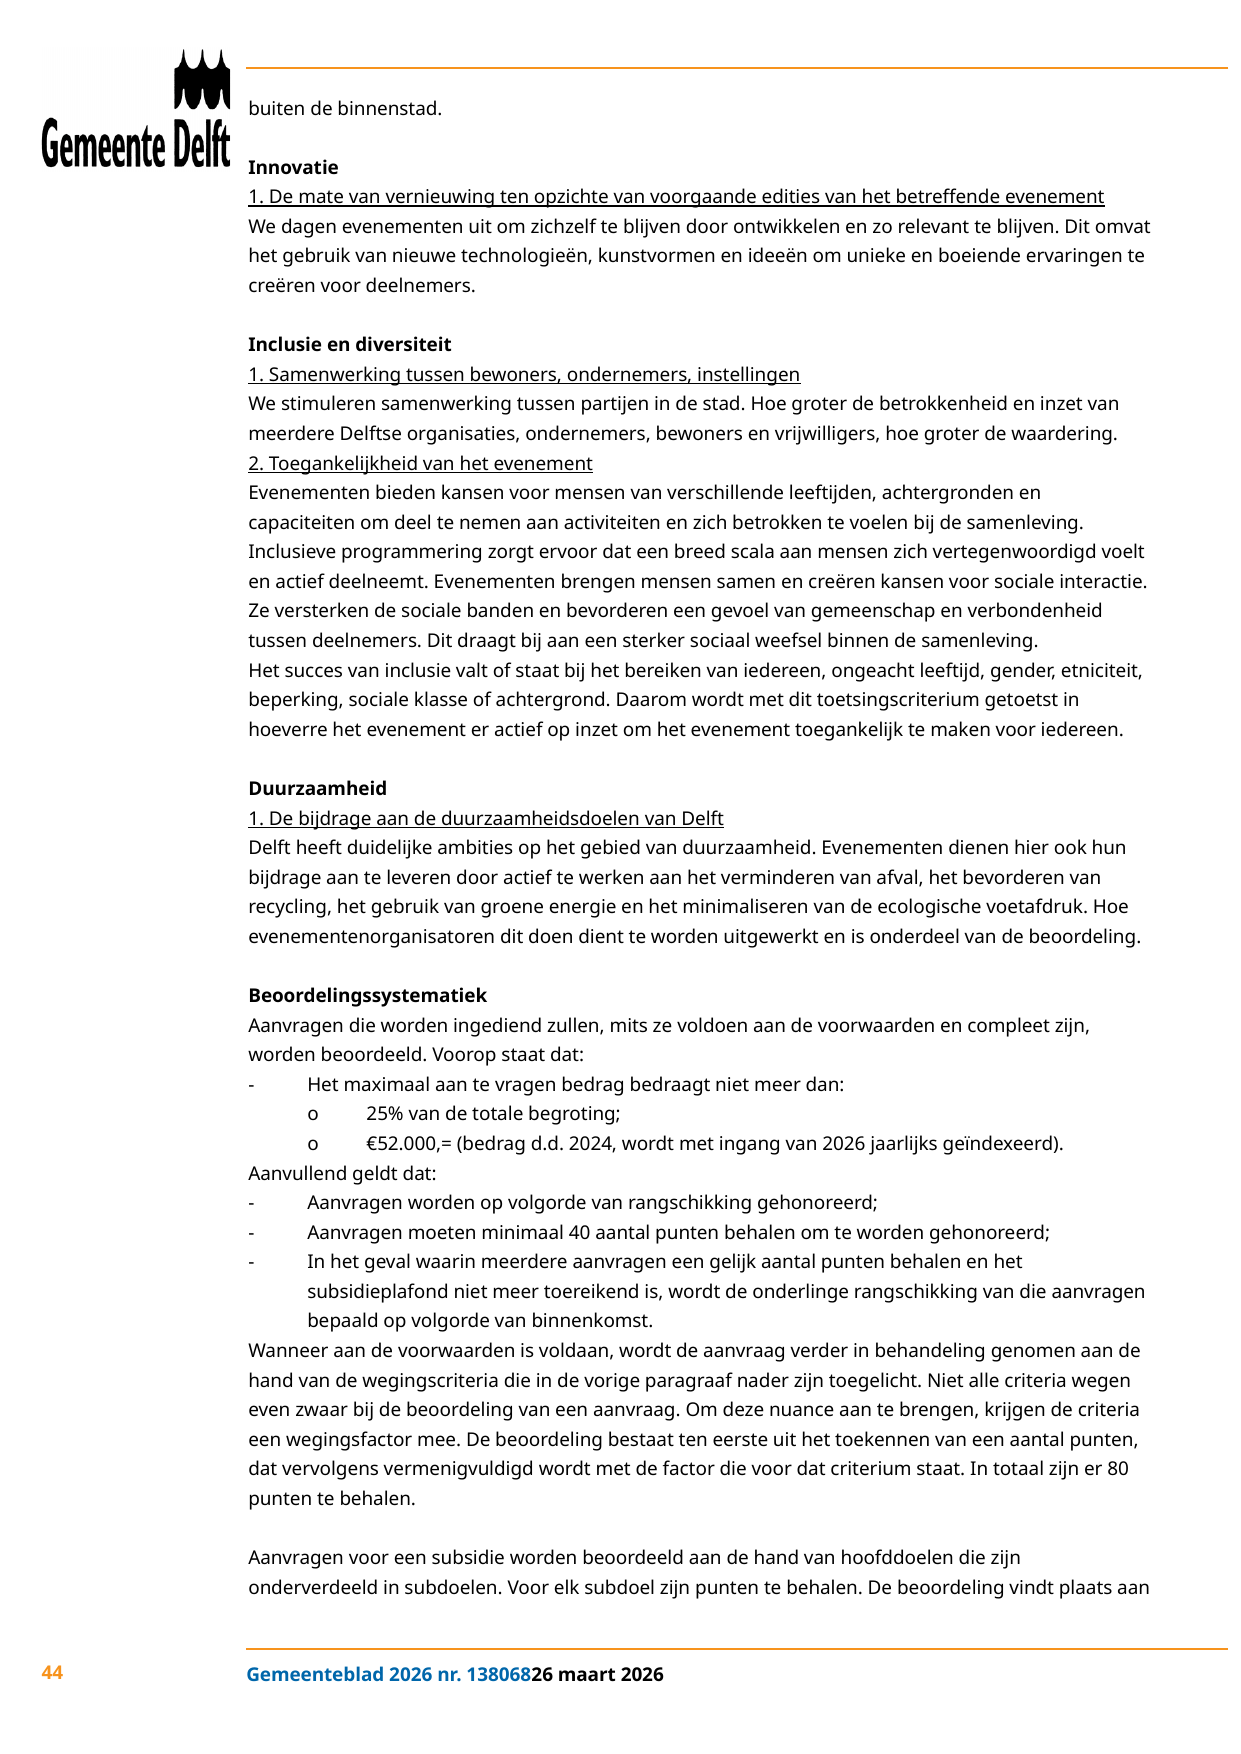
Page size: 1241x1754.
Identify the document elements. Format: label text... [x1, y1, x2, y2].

text Beoordelingssystematiek [248, 982, 1152, 1008]
list Het maximaal aan te vragen bedrag bedraagt niet meer dan: [248, 1071, 1152, 1097]
text We stimuleren samenwerking tussen partijen in de stad. Hoe groter de betrokkenheid en inzet van meerdere Delftse organisaties, ondernemers, bewoners en vrijwilligers, hoe groter de waardering. [248, 391, 1152, 446]
list Aanvragen worden op volgorde van rangschikking gehonoreerd; [248, 1189, 1152, 1215]
list Aanvragen moeten minimaal 40 aantal punten behalen om te worden gehonoreerd; [248, 1219, 1152, 1245]
text We dagen evenementen uit om zichzelf te blijven door ontwikkelen en zo relevant te blijven. Dit omvat het gebruik van nieuwe technologieën, kunstvormen en ideeën om unieke en boeiende ervaringen te creëren voor deelnemers. [248, 213, 1152, 298]
text Aanvragen die worden ingediend zullen, mits ze voldoen aan de voorwaarden en compleet zijn, worden beoordeeld. Voorop staat dat: [248, 1012, 1152, 1067]
text buiten de binnenstad. [248, 95, 1152, 121]
text Innovatie [248, 154, 1152, 180]
text 2. Toegankelijkheid van het evenement [248, 450, 1152, 476]
text 1. De mate van vernieuwing ten opzichte van voorgaande edities van het betreffende evenement [248, 183, 1152, 209]
text Inclusie en diversiteit [248, 331, 1152, 357]
text Aanvullend geldt dat: [248, 1160, 1152, 1186]
list €52.000,= (bedrag d.d. 2024, wordt met ingang van 2026 jaarlijks geïndexeerd). [307, 1130, 1152, 1156]
list In het geval waarin meerdere aanvragen een gelijk aantal punten behalen en het subsidieplafond niet meer toereikend is, wordt de onderlinge rangschikking van die aanvragen bepaald op volgorde van binnenkomst. [248, 1248, 1152, 1333]
text Duurzaamheid [248, 775, 1152, 801]
text Delft heeft duidelijke ambities op het gebied van duurzaamheid. Evenementen dienen hier ook hun bijdrage aan te leveren door actief te werken aan het verminderen van afval, het bevorderen van recycling, het gebruik van groene energie en het minimaliseren van de ecologische voetafdruk. Hoe evenementenorganisatoren dit doen dient te worden uitgewerkt en is onderdeel van de beoordeling. [248, 834, 1152, 949]
text 1. Samenwerking tussen bewoners, ondernemers, instellingen [248, 361, 1152, 387]
text Het succes van inclusie valt of staat bij het bereiken van iedereen, ongeacht leeftijd, gender, etniciteit, beperking, sociale klasse of achtergrond. Daarom wordt met dit toetsingscriterium getoetst in hoeverre het evenement er actief op inzet om het evenement toegankelijk te maken voor iedereen. [248, 657, 1152, 742]
text Aanvragen voor een subsidie worden beoordeeld aan de hand van hoofddoelen die zijn onderverdeeld in subdoelen. Voor elk subdoel zijn punten te behalen. De beoordeling vindt plaats aan [248, 1544, 1152, 1600]
text 1. De bijdrage aan de duurzaamheidsdoelen van Delft [248, 805, 1152, 831]
picture [41, 47, 231, 172]
text Evenementen bieden kansen voor mensen van verschillende leeftijden, achtergronden en capaciteiten om deel te nemen aan activiteiten en zich betrokken te voelen bij de samenleving. Inclusieve programmering zorgt ervoor dat een breed scala aan mensen zich vertegenwoordigd voelt en actief deelneemt. Evenementen brengen mensen samen en creëren kansen voor sociale interactie. Ze versterken de sociale banden en bevorderen een gevoel van gemeenschap en verbondenheid tussen deelnemers. Dit draagt bij aan een sterker sociaal weefsel binnen de samenleving. [248, 479, 1152, 653]
list 25% van de totale begroting; [307, 1101, 1152, 1126]
text Wanneer aan de voorwaarden is voldaan, wordt de aanvraag verder in behandeling genomen aan de hand van de wegingscriteria die in de vorige paragraaf nader zijn toegelicht. Niet alle criteria wegen even zwaar bij de beoordeling van een aanvraag. Om deze nuance aan te brengen, krijgen de criteria een wegingsfactor mee. De beoordeling bestaat ten eerste uit het toekennen van een aantal punten, dat vervolgens vermenigvuldigd wordt met de factor die voor dat criterium staat. In totaal zijn er 80 punten te behalen. [248, 1337, 1152, 1511]
